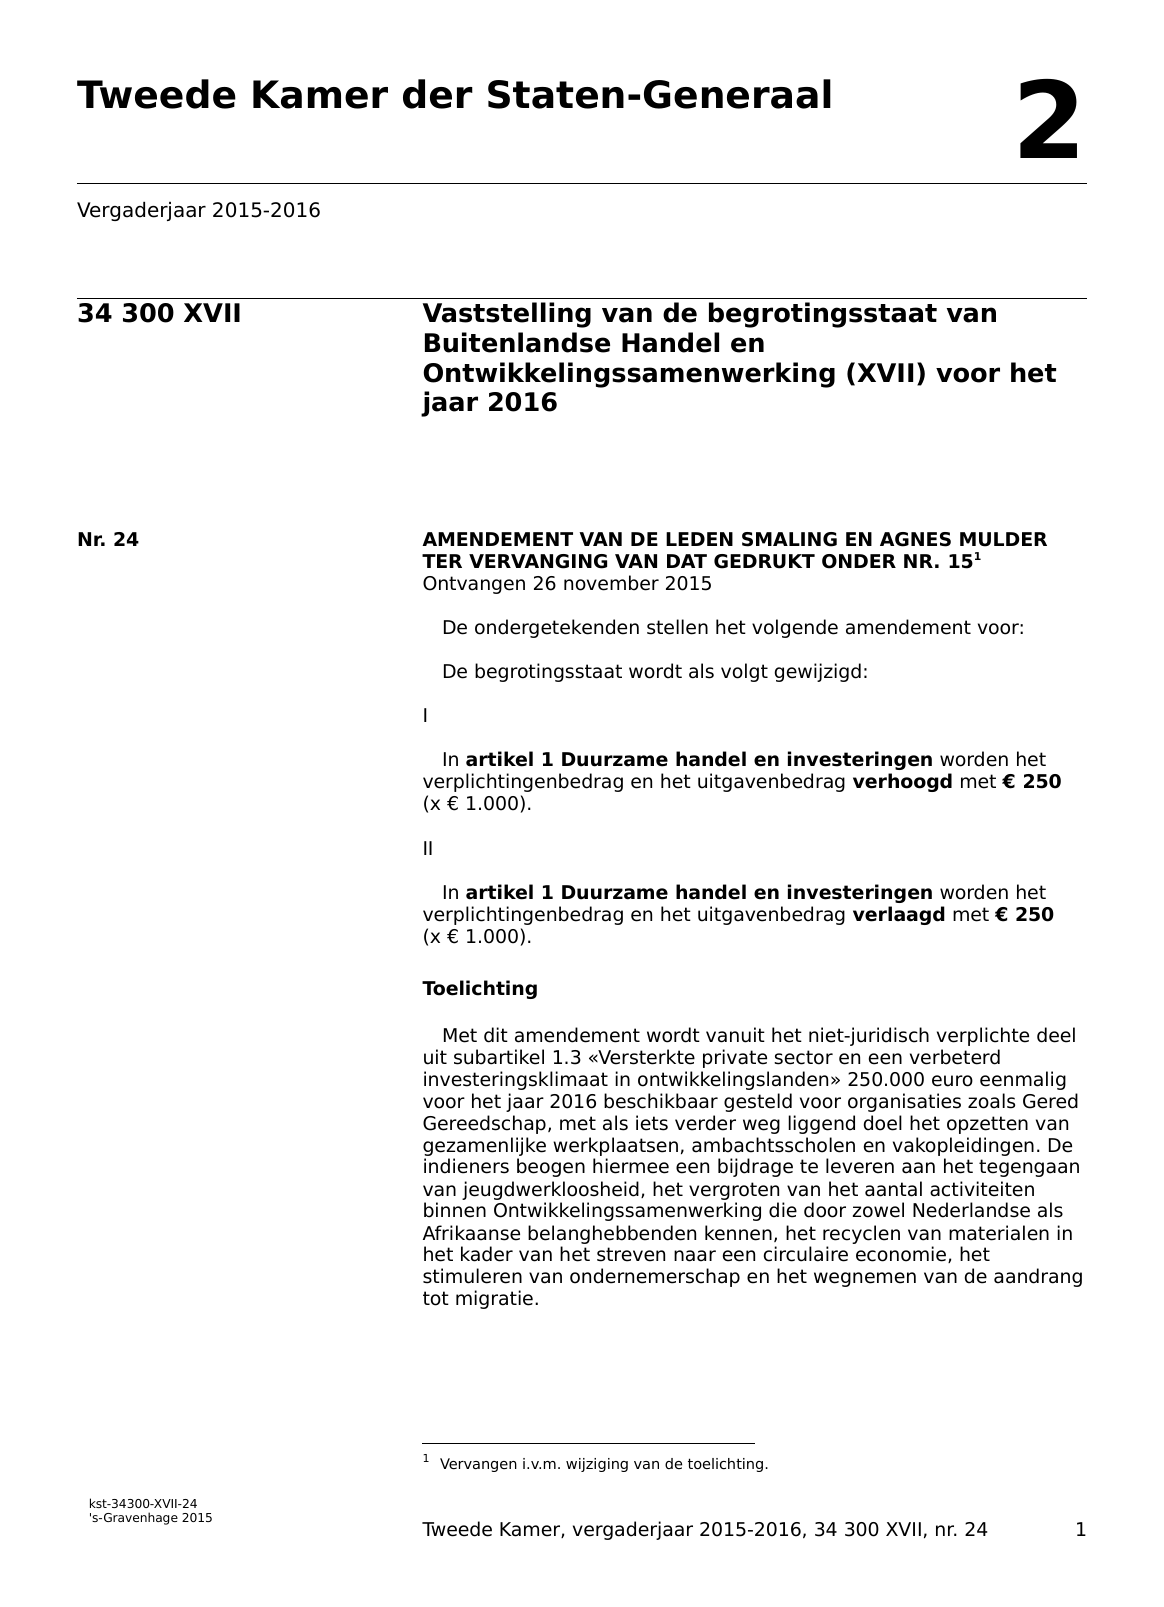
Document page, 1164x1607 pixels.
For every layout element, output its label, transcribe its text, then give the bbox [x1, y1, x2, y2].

text Met dit amendement wordt vanuit het niet-juridisch verplichte deel uit subartikel 1.3 «Versterkte private sector en een verbeterd investeringsklimaat in ontwikkelingslanden» 250.000 euro eenmalig voor het jaar 2016 beschikbaar gesteld voor organisaties zoals Gered Gereedschap, met als iets verder weg liggend doel het opzetten van gezamenlijke werkplaatsen, ambachtsscholen en vakopleidingen. De indieners beogen hiermee een bijdrage te leveren aan het tegengaan van jeugdwerkloosheid, het vergroten van het aantal activiteiten binnen Ontwikkelingssamenwerking die door zowel Nederlandse als Afrikaanse belanghebbenden kennen, het recyclen van materialen in het kader van het streven naar een circulaire economie, het stimuleren van ondernemerschap en het wegnemen van de aandrang tot migratie. [422, 1024, 1087, 1310]
text Vervangen i.v.m. wijziging van de toelichting. [422, 1452, 1087, 1474]
subtitle Nr. 24 AMENDEMENT VAN DE LEDEN SMALING EN AGNES MULDER TER VERVANGING VAN DAT GEDRUKT ONDER NR. 15 [77, 529, 1087, 573]
text De ondergetekenden stellen het volgende amendement voor: [422, 617, 1087, 639]
table_header Tweede Kamer der Staten-Generaal [77, 59, 886, 183]
text II [422, 837, 1087, 859]
table_cell Vergaderjaar 2015-2016 [77, 184, 1087, 298]
text In artikel 1 Duurzame handel en investeringen worden het verplichtingenbedrag en het uitgavenbedrag verhoogd met € 250 (x € 1.000). [422, 749, 1087, 815]
table_header 2 [886, 59, 1087, 183]
text In artikel 1 Duurzame handel en investeringen worden het verplichtingenbedrag en het uitgavenbedrag verlaagd met € 250 (x € 1.000). [422, 882, 1087, 948]
subtitle Toelichting [422, 978, 1087, 999]
text 's-Gravenhage 2015 [88, 1511, 323, 1525]
text kst-34300-XVII-24 [88, 1497, 323, 1511]
text De begrotingsstaat wordt als volgt gewijzigd: [422, 661, 1087, 683]
text Ontvangen 26 november 2015 [422, 573, 1087, 595]
subtitle 34 300 XVII Vaststelling van de begrotingsstaat van Buitenlandse Handel en Ontwikkelingssamenwerking (XVII) voor het jaar 2016 [77, 299, 1087, 418]
text I [422, 705, 1087, 727]
